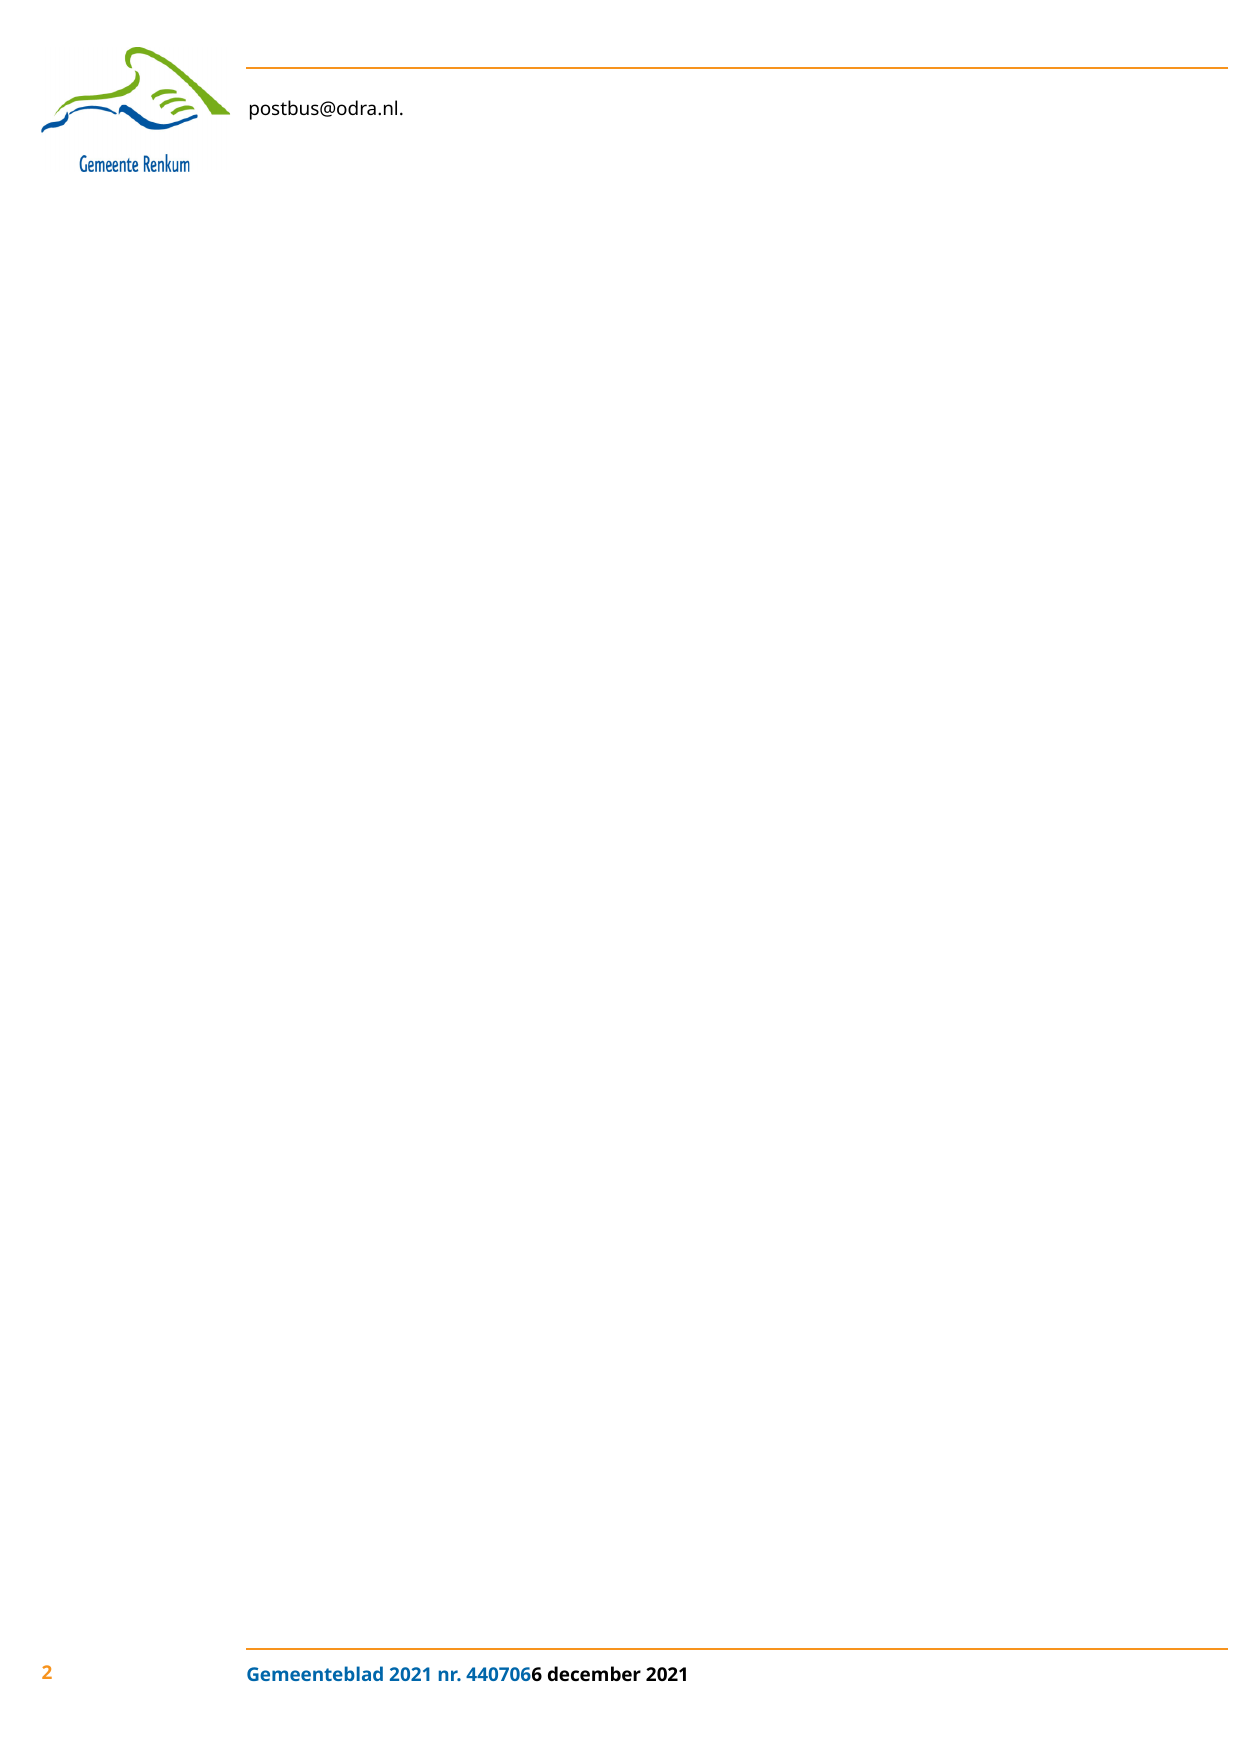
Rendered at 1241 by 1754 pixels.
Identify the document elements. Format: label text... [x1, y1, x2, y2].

picture [41, 47, 231, 172]
text postbus@odra.nl. [248, 95, 1152, 121]
